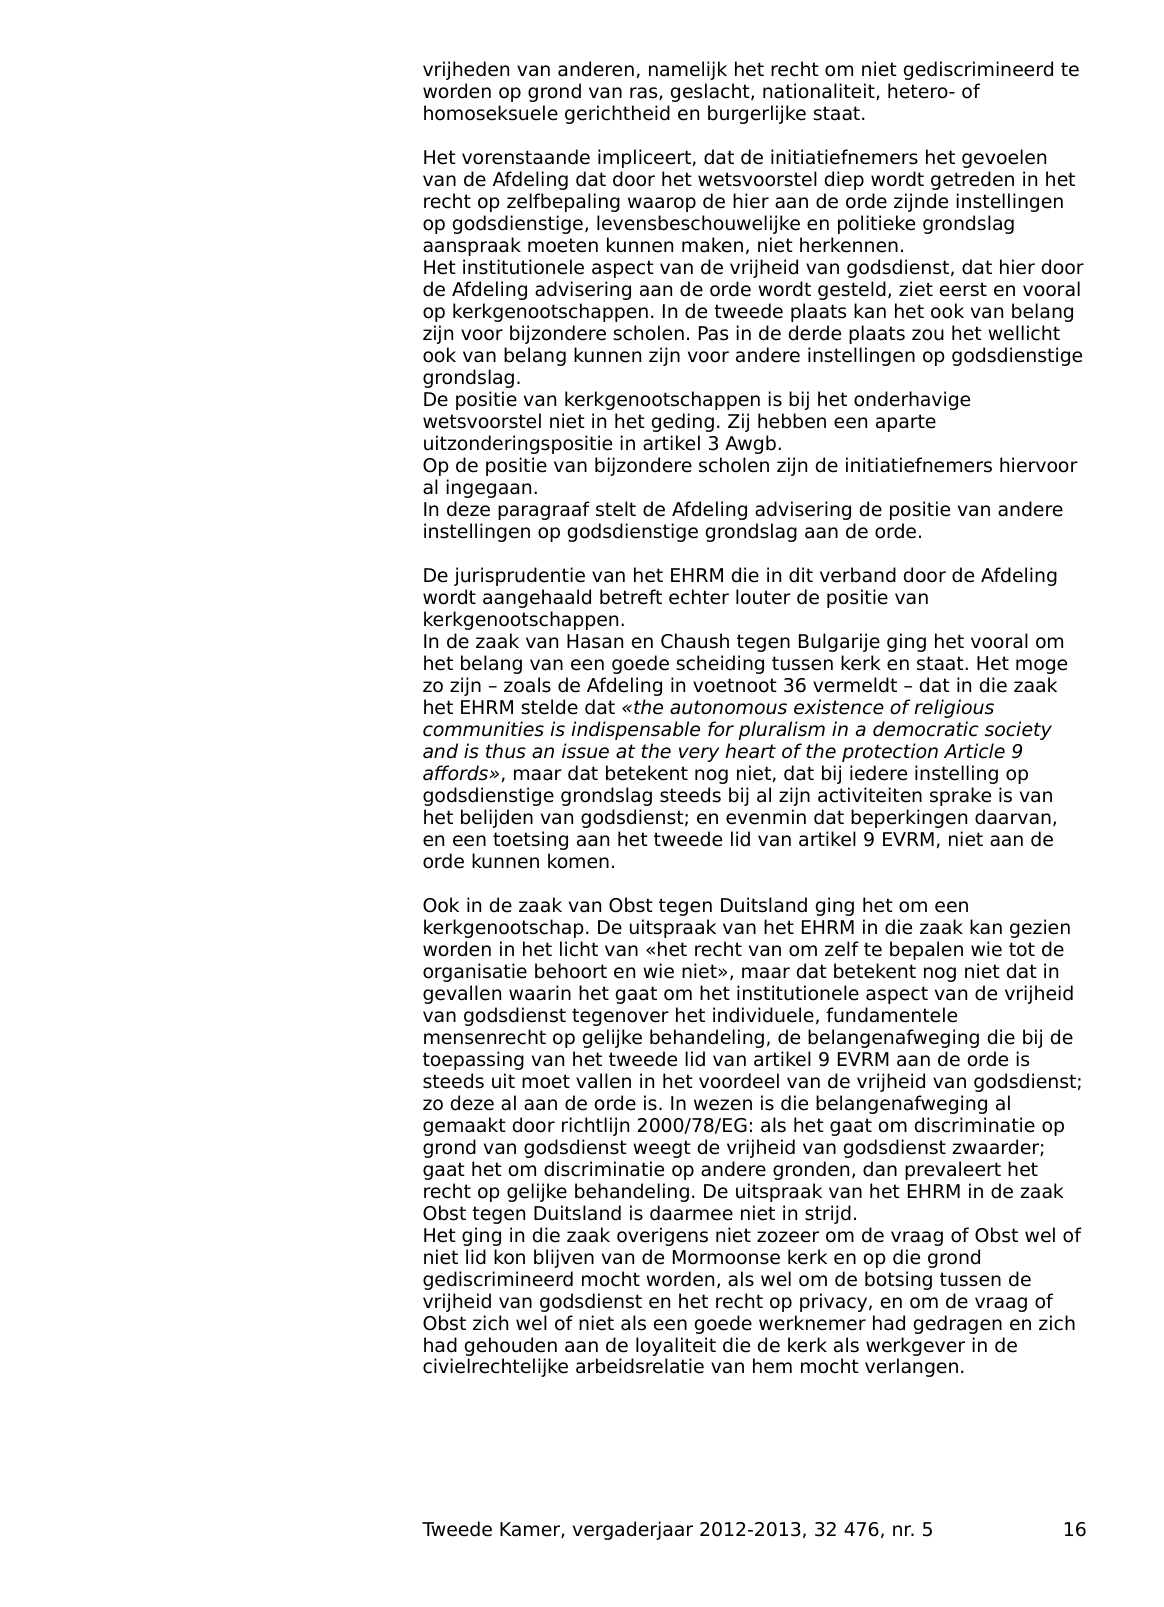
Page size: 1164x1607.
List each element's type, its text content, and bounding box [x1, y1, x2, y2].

text Op de positie van bijzondere scholen zijn de initiatiefnemers hiervoor al ingegaan. [422, 455, 1087, 499]
text In de zaak van Hasan en Chaush tegen Bulgarije ging het vooral om het belang van een goede scheiding tussen kerk en staat. Het moge zo zijn – zoals de Afdeling in voetnoot 36 vermeldt – dat in die zaak het EHRM stelde dat «the autonomous existence of religious communities is indispensable for pluralism in a democratic society and is thus an issue at the very heart of the protection Article 9 affords», maar dat betekent nog niet, dat bij iedere instelling op godsdienstige grondslag steeds bij al zijn activiteiten sprake is van het belijden van godsdienst; en evenmin dat beperkingen daarvan, en een toetsing aan het tweede lid van artikel 9 EVRM, niet aan de orde kunnen komen. [422, 631, 1087, 873]
text Het ging in die zaak overigens niet zozeer om de vraag of Obst wel of niet lid kon blijven van de Mormoonse kerk en op die grond gediscrimineerd mocht worden, als wel om de botsing tussen de vrijheid van godsdienst en het recht op privacy, en om de vraag of Obst zich wel of niet als een goede werknemer had gedragen en zich had gehouden aan de loyaliteit die de kerk als werkgever in de civielrechtelijke arbeidsrelatie van hem mocht verlangen. [422, 1224, 1087, 1378]
text Het vorenstaande impliceert, dat de initiatiefnemers het gevoelen van de Afdeling dat door het wetsvoorstel diep wordt getreden in het recht op zelfbepaling waarop de hier aan de orde zijnde instellingen op godsdienstige, levensbeschouwelijke en politieke grondslag aanspraak moeten kunnen maken, niet herkennen. [422, 147, 1087, 257]
text In deze paragraaf stelt de Afdeling advisering de positie van andere instellingen op godsdienstige grondslag aan de orde. [422, 499, 1087, 543]
text vrijheden van anderen, namelijk het recht om niet gediscrimineerd te worden op grond van ras, geslacht, nationaliteit, hetero- of homoseksuele gerichtheid en burgerlijke staat. [422, 59, 1087, 125]
text Ook in de zaak van Obst tegen Duitsland ging het om een kerkgenootschap. De uitspraak van het EHRM in die zaak kan gezien worden in het licht van «het recht van om zelf te bepalen wie tot de organisatie behoort en wie niet», maar dat betekent nog niet dat in gevallen waarin het gaat om het institutionele aspect van de vrijheid van godsdienst tegenover het individuele, fundamentele mensenrecht op gelijke behandeling, de belangenafweging die bij de toepassing van het tweede lid van artikel 9 EVRM aan de orde is steeds uit moet vallen in het voordeel van de vrijheid van godsdienst; zo deze al aan de orde is. In wezen is die belangenafweging al gemaakt door richtlijn 2000/78/EG: als het gaat om discriminatie op grond van godsdienst weegt de vrijheid van godsdienst zwaarder; gaat het om discriminatie op andere gronden, dan prevaleert het recht op gelijke behandeling. De uitspraak van het EHRM in de zaak Obst tegen Duitsland is daarmee niet in strijd. [422, 895, 1087, 1224]
text De positie van kerkgenootschappen is bij het onderhavige wetsvoorstel niet in het geding. Zij hebben een aparte uitzonderingspositie in artikel 3 Awgb. [422, 389, 1087, 455]
text Het institutionele aspect van de vrijheid van godsdienst, dat hier door de Afdeling advisering aan de orde wordt gesteld, ziet eerst en vooral op kerkgenootschappen. In de tweede plaats kan het ook van belang zijn voor bijzondere scholen. Pas in de derde plaats zou het wellicht ook van belang kunnen zijn voor andere instellingen op godsdienstige grondslag. [422, 257, 1087, 389]
text De jurisprudentie van het EHRM die in dit verband door de Afdeling wordt aangehaald betreft echter louter de positie van kerkgenootschappen. [422, 565, 1087, 631]
